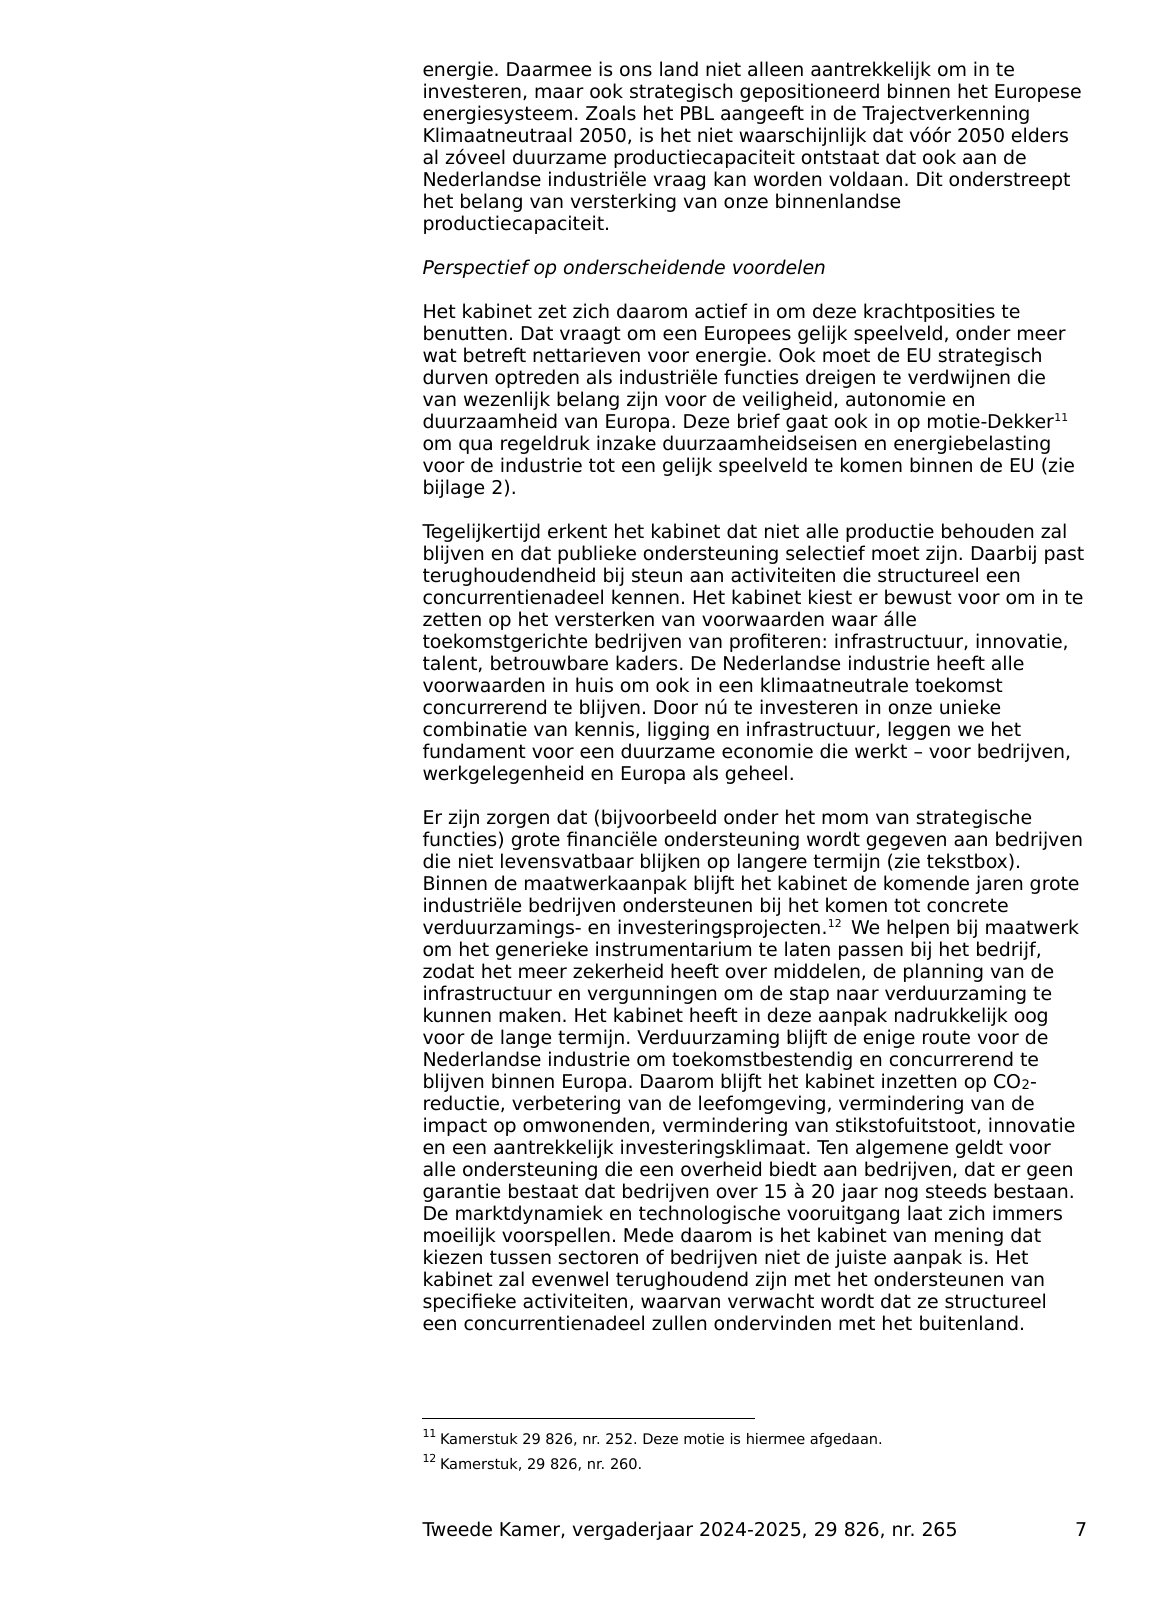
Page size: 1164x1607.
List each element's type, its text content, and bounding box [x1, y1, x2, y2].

text Kamerstuk, 29 826, nr. 260. [422, 1452, 1087, 1474]
text Het kabinet zet zich daarom actief in om deze krachtposities te benutten. Dat vraagt om een Europees gelijk speelveld, onder meer wat betreft nettarieven voor energie. Ook moet de EU strategisch durven optreden als industriële functies dreigen te verdwijnen die van wezenlijk belang zijn voor de veiligheid, autonomie en duurzaamheid van Europa. Deze brief gaat ook in op motie-Dekker om qua regeldruk inzake duurzaamheidseisen en energiebelasting voor de industrie tot een gelijk speelveld te komen binnen de EU (zie bijlage 2). [422, 301, 1087, 499]
text Tegelijkertijd erkent het kabinet dat niet alle productie behouden zal blijven en dat publieke ondersteuning selectief moet zijn. Daarbij past terughoudendheid bij steun aan activiteiten die structureel een concurrentienadeel kennen. Het kabinet kiest er bewust voor om in te zetten op het versterken van voorwaarden waar álle toekomstgerichte bedrijven van profiteren: infrastructuur, innovatie, talent, betrouwbare kaders. De Nederlandse industrie heeft alle voorwaarden in huis om ook in een klimaatneutrale toekomst concurrerend te blijven. Door nú te investeren in onze unieke combinatie van kennis, ligging en infrastructuur, leggen we het fundament voor een duurzame economie die werkt – voor bedrijven, werkgelegenheid en Europa als geheel. [422, 521, 1087, 785]
text Kamerstuk 29 826, nr. 252. Deze motie is hiermee afgedaan. [422, 1427, 1087, 1449]
text Er zijn zorgen dat (bijvoorbeeld onder het mom van strategische functies) grote financiële ondersteuning wordt gegeven aan bedrijven die niet levensvatbaar blijken op langere termijn (zie tekstbox). Binnen de maatwerkaanpak blijft het kabinet de komende jaren grote industriële bedrijven ondersteunen bij het komen tot concrete verduurzamings- en investeringsprojecten. We helpen bij maatwerk om het generieke instrumentarium te laten passen bij het bedrijf, zodat het meer zekerheid heeft over middelen, de planning van de infrastructuur en vergunningen om de stap naar verduurzaming te kunnen maken. Het kabinet heeft in deze aanpak nadrukkelijk oog voor de lange termijn. Verduurzaming blijft de enige route voor de Nederlandse industrie om toekomstbestendig en concurrerend te blijven binnen Europa. Daarom blijft het kabinet inzetten op CO2-reductie, verbetering van de leefomgeving, vermindering van de impact op omwonenden, vermindering van stikstofuitstoot, innovatie en een aantrekkelijk investeringsklimaat. Ten algemene geldt voor alle ondersteuning die een overheid biedt aan bedrijven, dat er geen garantie bestaat dat bedrijven over 15 à 20 jaar nog steeds bestaan. De marktdynamiek en technologische vooruitgang laat zich immers moeilijk voorspellen. Mede daarom is het kabinet van mening dat kiezen tussen sectoren of bedrijven niet de juiste aanpak is. Het kabinet zal evenwel terughoudend zijn met het ondersteunen van specifieke activiteiten, waarvan verwacht wordt dat ze structureel een concurrentienadeel zullen ondervinden met het buitenland. [422, 807, 1087, 1335]
text energie. Daarmee is ons land niet alleen aantrekkelijk om in te investeren, maar ook strategisch gepositioneerd binnen het Europese energiesysteem. Zoals het PBL aangeeft in de Trajectverkenning Klimaatneutraal 2050, is het niet waarschijnlijk dat vóór 2050 elders al zóveel duurzame productiecapaciteit ontstaat dat ook aan de Nederlandse industriële vraag kan worden voldaan. Dit onderstreept het belang van versterking van onze binnenlandse productiecapaciteit. [422, 59, 1087, 235]
subtitle Perspectief op onderscheidende voordelen [422, 257, 1087, 279]
